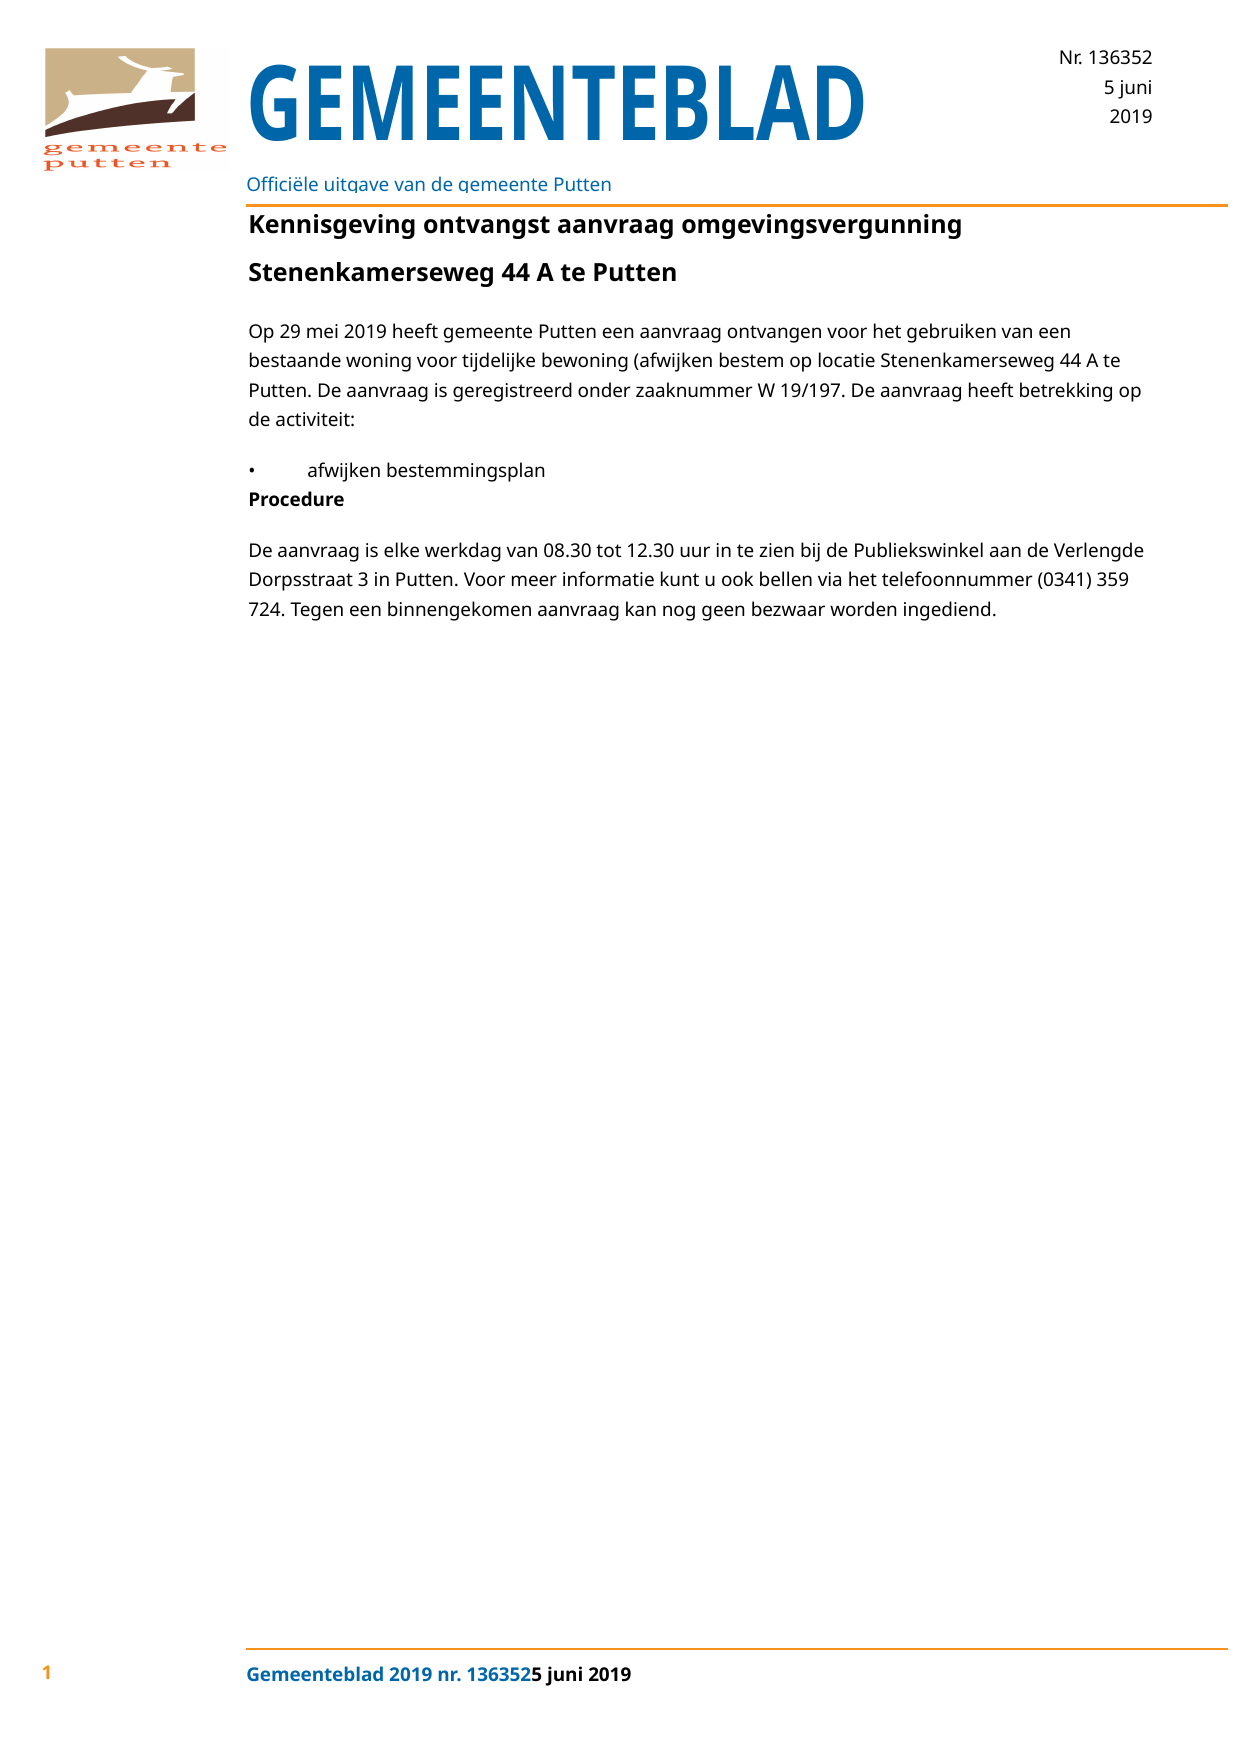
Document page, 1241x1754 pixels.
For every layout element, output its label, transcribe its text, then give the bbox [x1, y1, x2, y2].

text Procedure [248, 487, 1152, 512]
text De aanvraag is elke werkdag van 08.30 tot 12.30 uur in te zien bij de Publiekswinkel aan de Verlengde Dorpsstraat 3 in Putten. Voor meer informatie kunt u ook bellen via het telefoonnummer (0341) 359 724. Tegen een binnengekomen aanvraag kan nog geen bezwaar worden ingediend. [248, 537, 1152, 622]
text Kennisgeving ontvangst aanvraag omgevingsvergunning Stenenkamerseweg 44 A te Putten [248, 207, 1152, 288]
text Op 29 mei 2019 heeft gemeente Putten een aanvraag ontvangen voor het gebruiken van een bestaande woning voor tijdelijke bewoning (afwijken bestem op locatie Stenenkamerseweg 44 A te Putten. De aanvraag is geregistreerd onder zaaknummer W 19/197. De aanvraag heeft betrekking op de activiteit: [248, 318, 1152, 432]
list afwijken bestemmingsplan [248, 457, 1152, 483]
picture [41, 47, 231, 172]
